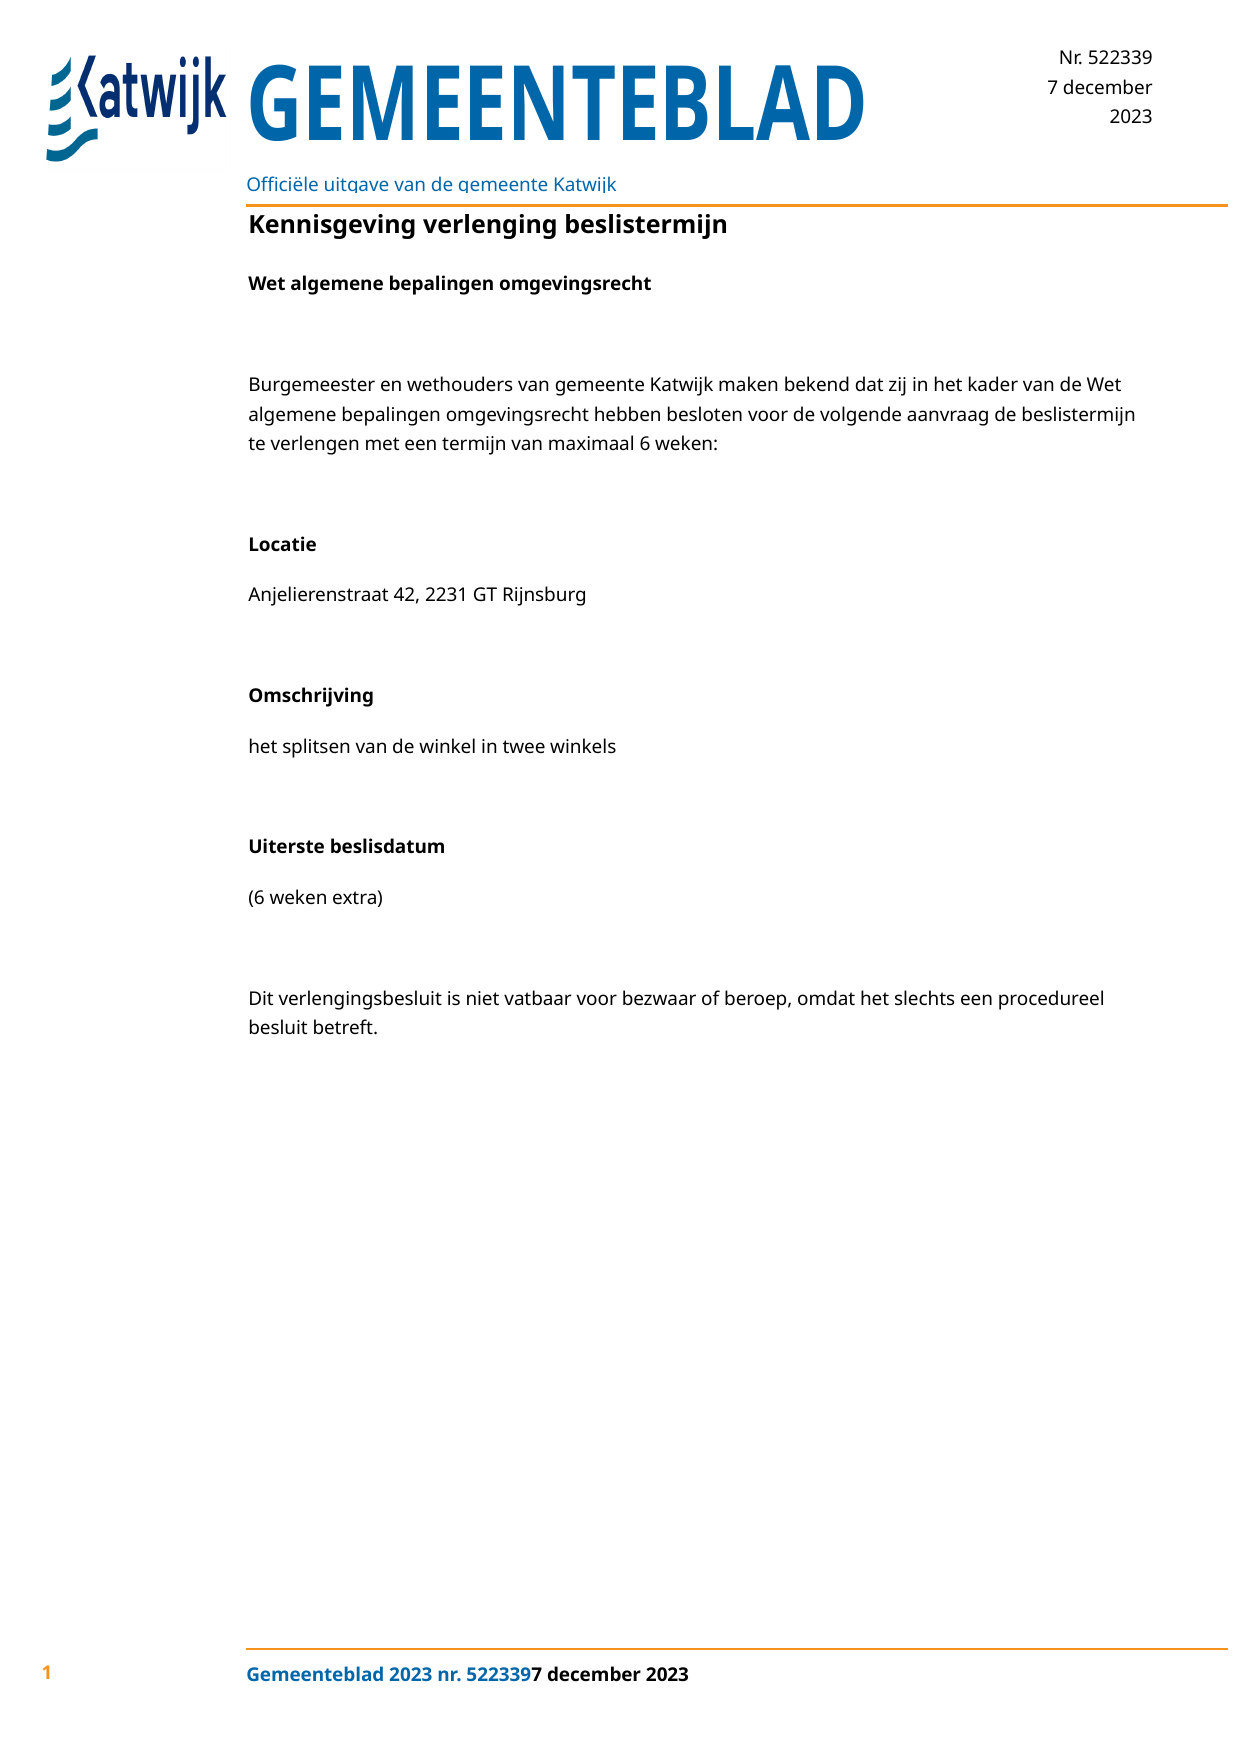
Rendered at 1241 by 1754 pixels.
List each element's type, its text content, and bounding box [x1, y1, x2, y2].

text Kennisgeving verlenging beslistermijn [248, 207, 1152, 241]
text Wet algemene bepalingen omgevingsrecht [248, 270, 1152, 296]
text Anjelierenstraat 42, 2231 GT Rijnsburg [248, 582, 1152, 607]
text Dit verlengingsbesluit is niet vatbaar voor bezwaar of beroep, omdat het slechts een procedureel besluit betreft. [248, 985, 1152, 1040]
text Burgemeester en wethouders van gemeente Katwijk maken bekend dat zij in het kader van de Wet algemene bepalingen omgevingsrecht hebben besloten voor de volgende aanvraag de beslistermijn te verlengen met een termijn van maximaal 6 weken: [248, 371, 1152, 456]
picture [41, 47, 231, 172]
text Locatie [248, 531, 1152, 557]
text Uiterste beslisdatum [248, 834, 1152, 859]
text het splitsen van de winkel in twee winkels [248, 733, 1152, 758]
text (6 weken extra) [248, 884, 1152, 910]
text Omschrijving [248, 682, 1152, 708]
